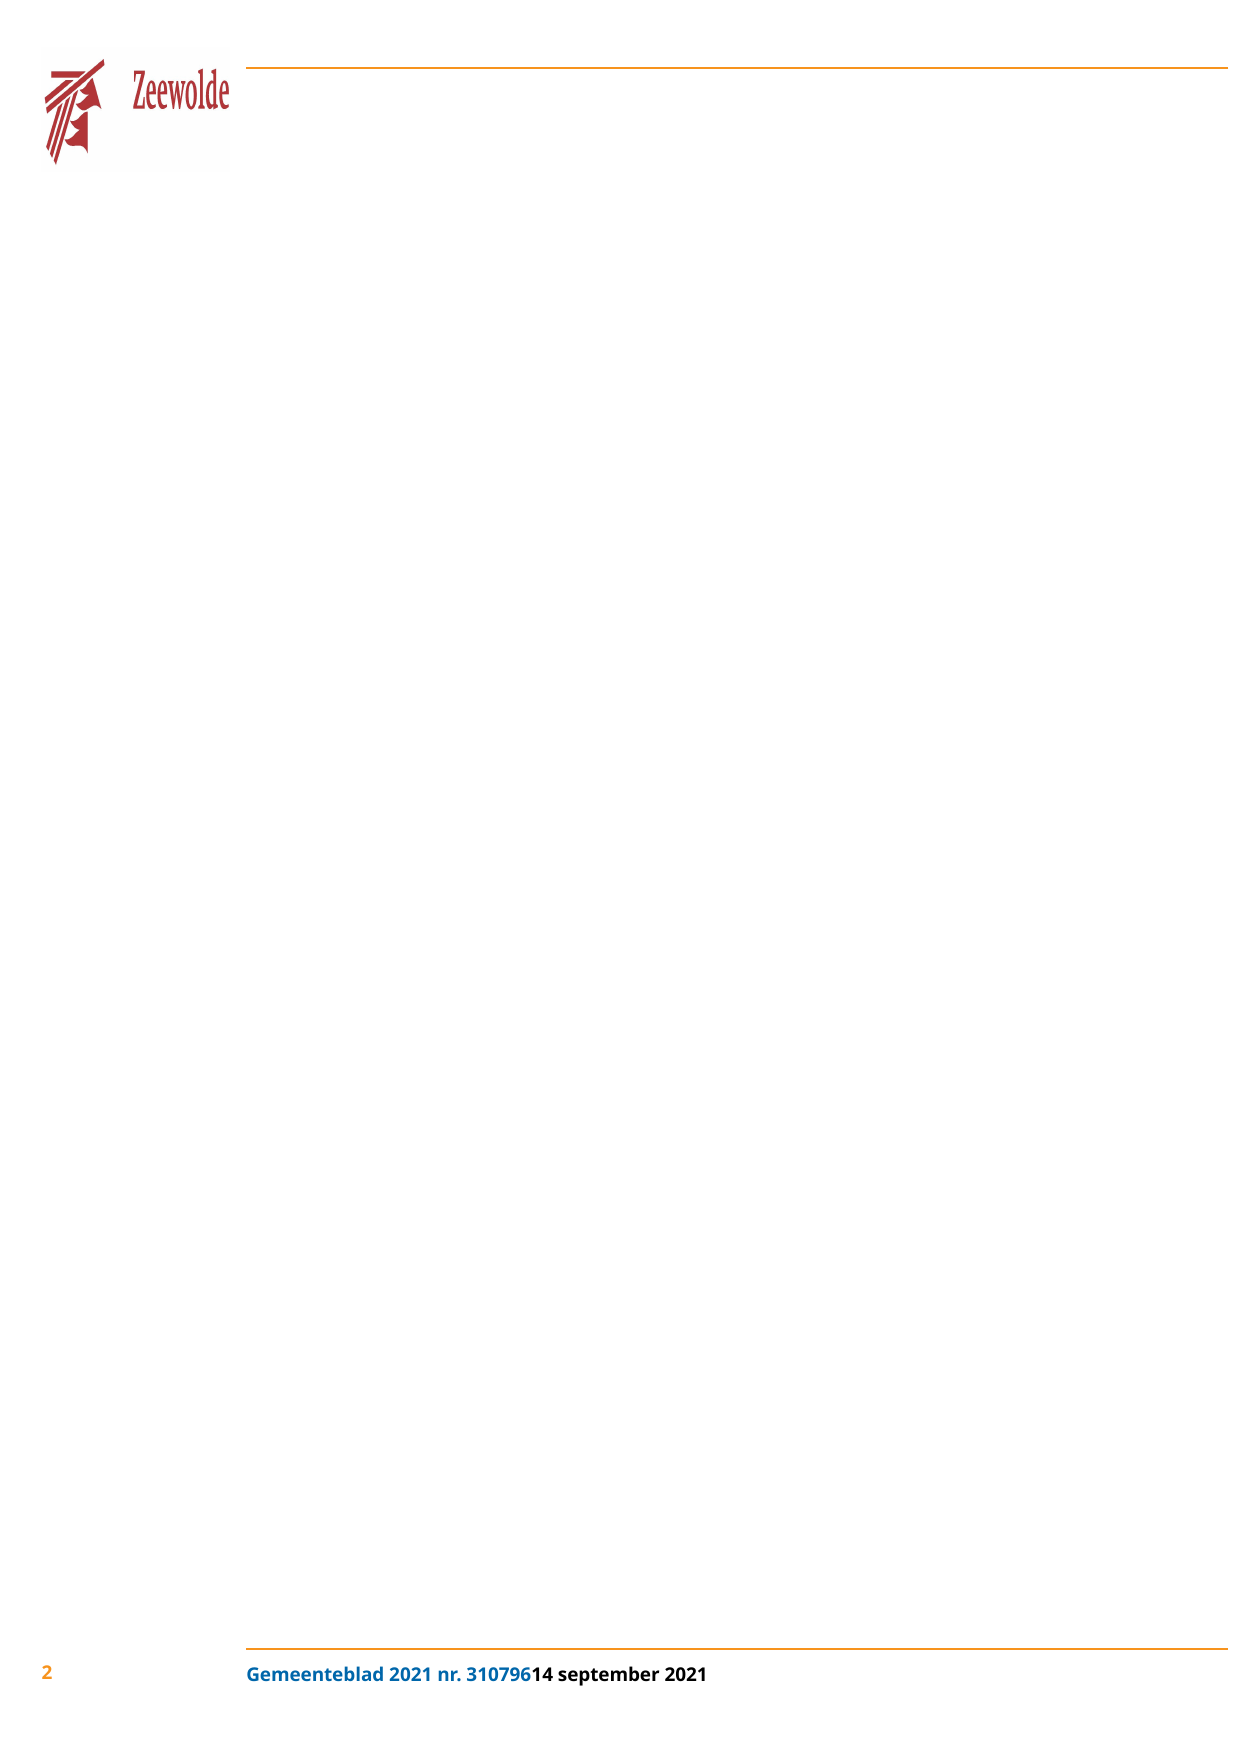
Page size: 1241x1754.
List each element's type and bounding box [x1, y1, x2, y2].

picture [41, 47, 231, 172]
